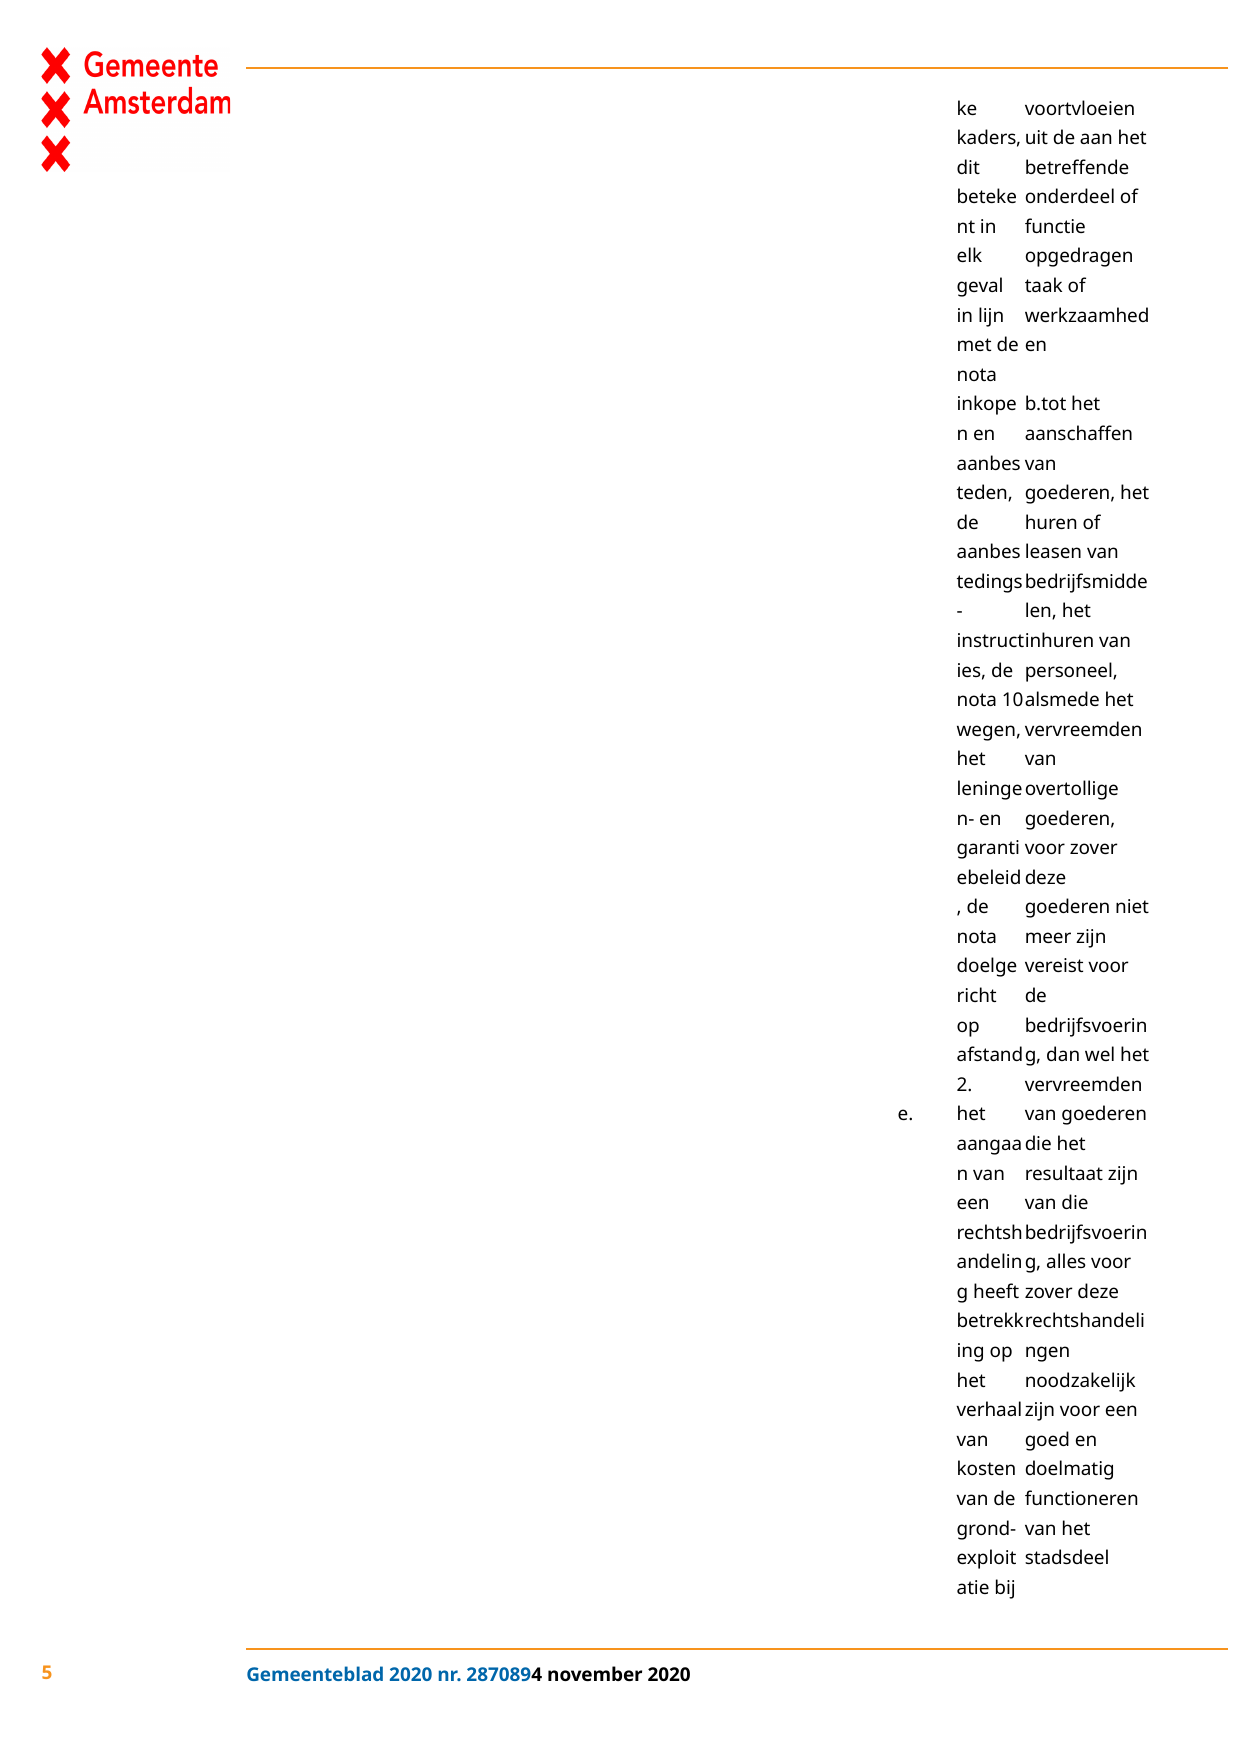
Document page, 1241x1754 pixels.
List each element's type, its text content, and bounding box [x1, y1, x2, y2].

picture [41, 47, 231, 172]
table_cell [789, 95, 897, 1600]
table_cell [681, 95, 789, 1600]
table_cell ke kaders, dit betekent in elk geval in lijn met de nota inkopen en aanbesteden, de aanbestedings-instructies, de nota 10 wegen, het leningen- en garantiebeleid, de nota doelgericht op afstand 2. het aangaan van een rechtshandeling heeft betrekking op het verhaal van kosten van de grond-exploitatie bij [898, 95, 1024, 1600]
table_cell voortvloeien uit de aan het betreffende onderdeel of functie opgedragen taak of werkzaamheden b.tot het aanschaffen van goederen, het huren of leasen van bedrijfsmiddelen, het inhuren van personeel, alsmede het vervreemden van overtollige goederen, voor zover deze goederen niet meer zijn vereist voor de bedrijfsvoering, dan wel het vervreemden van goederen die het resultaat zijn van die bedrijfsvoering, alles voor zover deze rechtshandelingen noodzakelijk zijn voor een goed en doelmatig functioneren van het stadsdeel [1025, 95, 1152, 1600]
table_cell [573, 95, 681, 1600]
table_cell [356, 95, 464, 1600]
table_cell [465, 95, 573, 1600]
table_cell [248, 95, 356, 1600]
